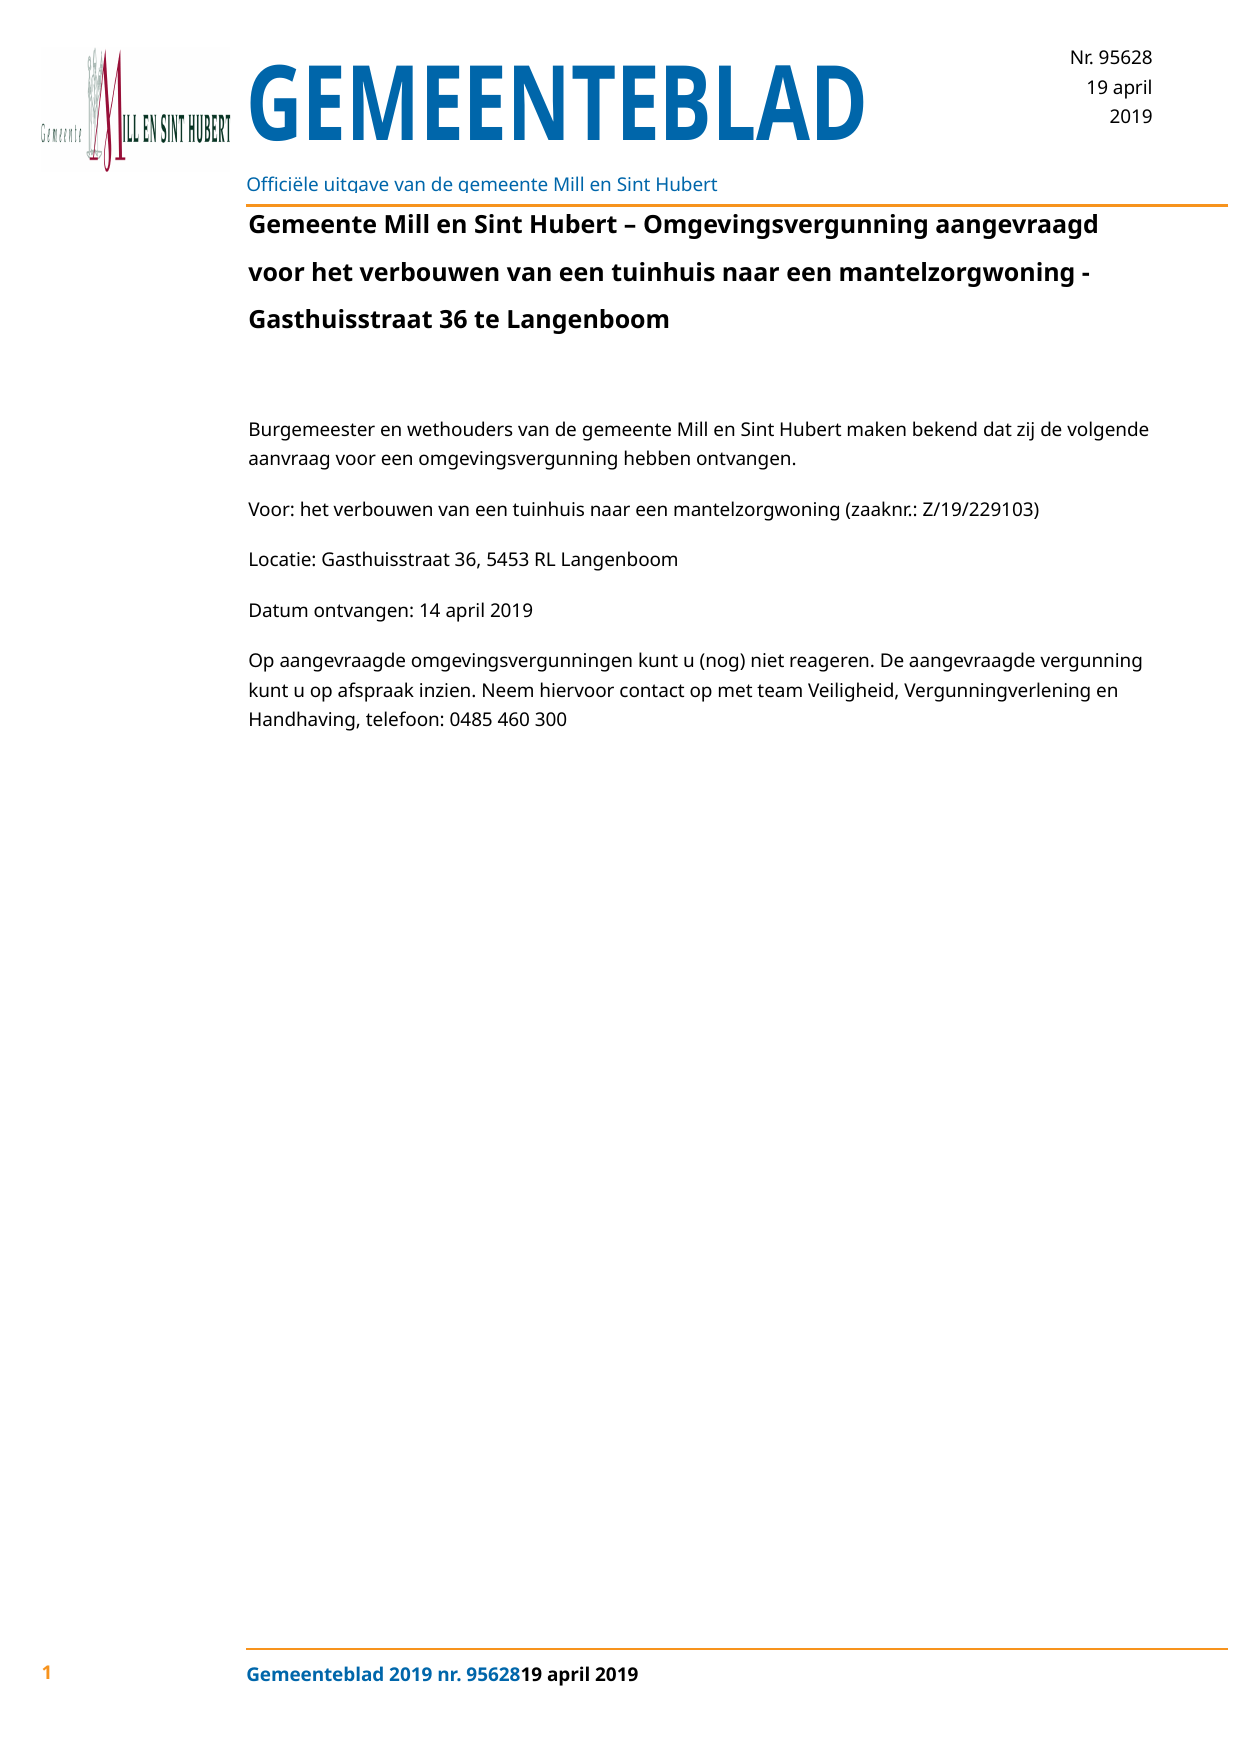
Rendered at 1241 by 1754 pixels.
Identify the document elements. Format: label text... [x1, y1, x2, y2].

text Locatie: Gasthuisstraat 36, 5453 RL Langenboom [248, 546, 1152, 572]
text Datum ontvangen: 14 april 2019 [248, 597, 1152, 622]
picture [41, 47, 231, 172]
text Burgemeester en wethouders van de gemeente Mill en Sint Hubert maken bekend dat zij de volgende aanvraag voor een omgevingsvergunning hebben ontvangen. [248, 416, 1152, 471]
text Op aangevraagde omgevingsvergunningen kunt u (nog) niet reageren. De aangevraagde vergunning kunt u op afspraak inzien. Neem hiervoor contact op met team Veiligheid, Vergunningverlening en Handhaving, telefoon: 0485 460 300 [248, 647, 1152, 732]
text Voor: het verbouwen van een tuinhuis naar een mantelzorgwoning (zaaknr.: Z/19/229103) [248, 496, 1152, 522]
text Gemeente Mill en Sint Hubert – Omgevingsvergunning aangevraagd voor het verbouwen van een tuinhuis naar een mantelzorgwoning - Gasthuisstraat 36 te Langenboom [248, 207, 1152, 336]
